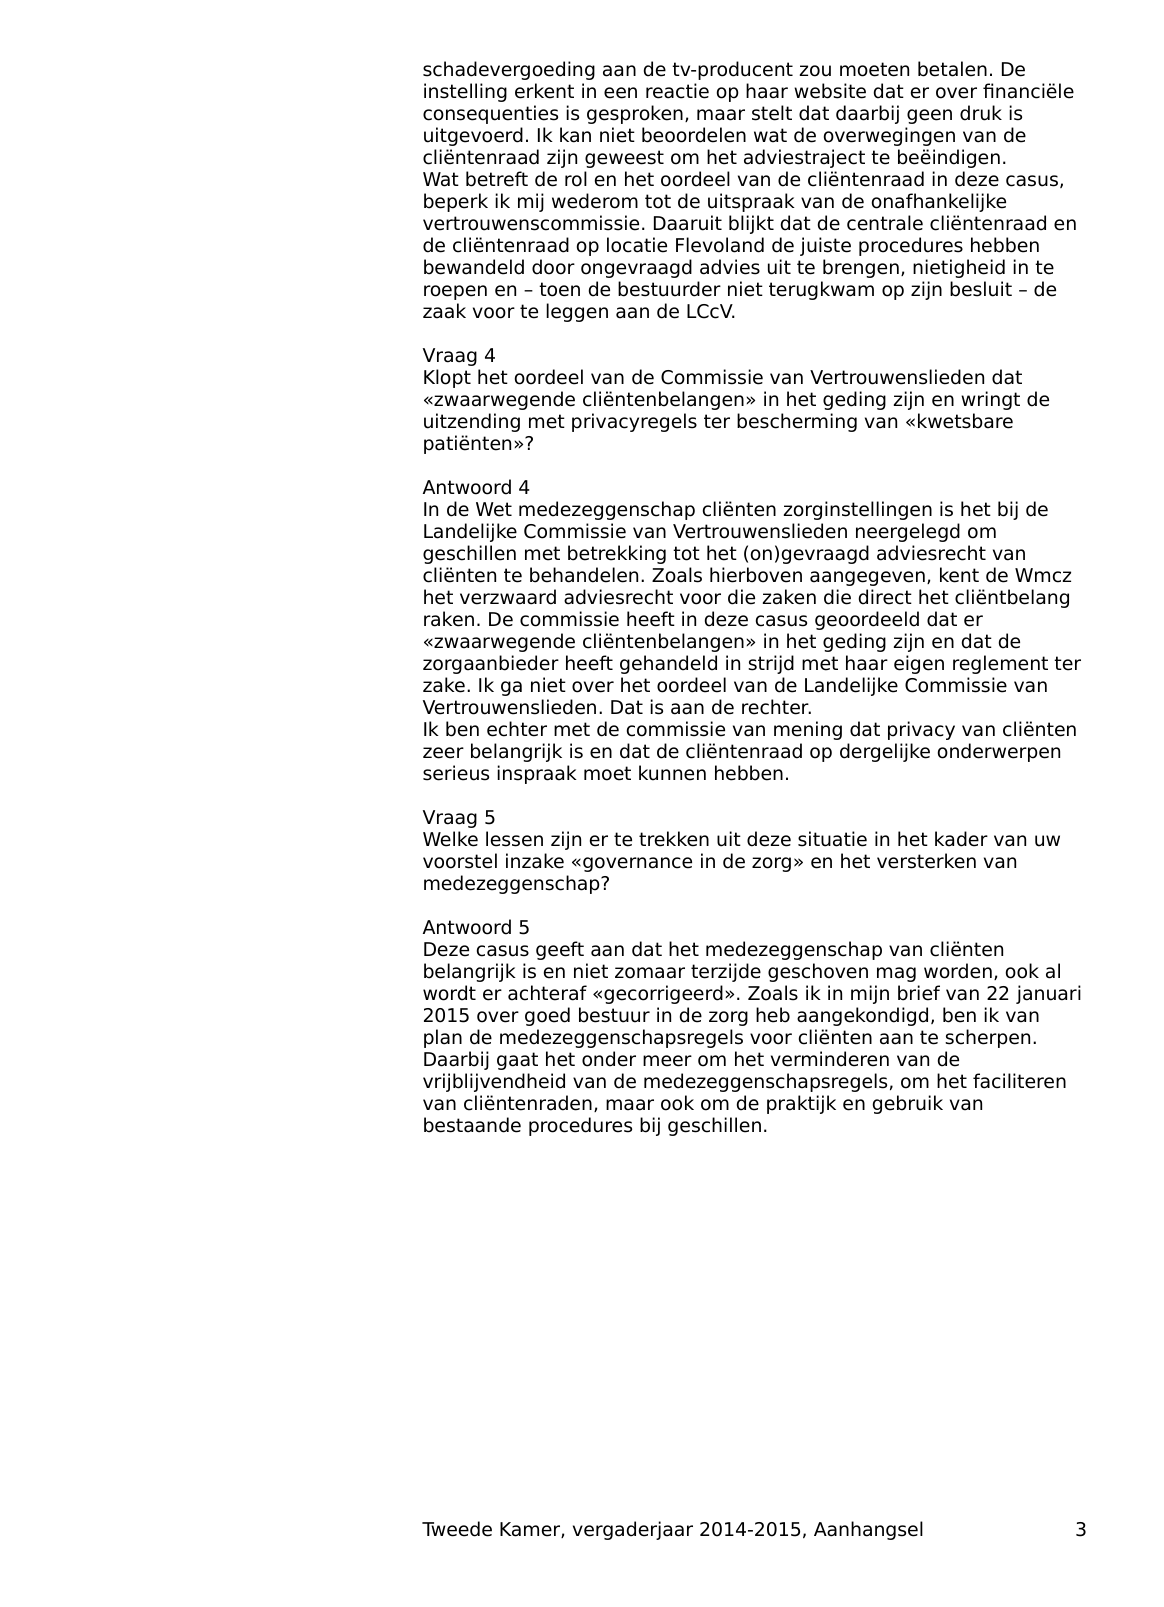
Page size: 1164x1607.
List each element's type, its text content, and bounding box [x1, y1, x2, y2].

text In de Wet medezeggenschap cliënten zorginstellingen is het bij de Landelijke Commissie van Vertrouwenslieden neergelegd om geschillen met betrekking tot het (on)gevraagd adviesrecht van cliënten te behandelen. Zoals hierboven aangegeven, kent de Wmcz het verzwaard adviesrecht voor die zaken die direct het cliëntbelang raken. De commissie heeft in deze casus geoordeeld dat er «zwaarwegende cliëntenbelangen» in het geding zijn en dat de zorgaanbieder heeft gehandeld in strijd met haar eigen reglement ter zake. Ik ga niet over het oordeel van de Landelijke Commissie van Vertrouwenslieden. Dat is aan de rechter. [422, 499, 1087, 719]
text Ik ben echter met de commissie van mening dat privacy van cliënten zeer belangrijk is en dat de cliëntenraad op dergelijke onderwerpen serieus inspraak moet kunnen hebben. [422, 719, 1087, 785]
text Klopt het oordeel van de Commissie van Vertrouwenslieden dat «zwaarwegende cliëntenbelangen» in het geding zijn en wringt de uitzending met privacyregels ter bescherming van «kwetsbare patiënten»? [422, 367, 1087, 455]
text Wat betreft de rol en het oordeel van de cliëntenraad in deze casus, beperk ik mij wederom tot de uitspraak van de onafhankelijke vertrouwenscommissie. Daaruit blijkt dat de centrale cliëntenraad en de cliëntenraad op locatie Flevoland de juiste procedures hebben bewandeld door ongevraagd advies uit te brengen, nietigheid in te roepen en – toen de bestuurder niet terugkwam op zijn besluit – de zaak voor te leggen aan de LCcV. [422, 169, 1087, 323]
text Vraag 5 [422, 807, 1087, 829]
text Deze casus geeft aan dat het medezeggenschap van cliënten belangrijk is en niet zomaar terzijde geschoven mag worden, ook al wordt er achteraf «gecorrigeerd». Zoals ik in mijn brief van 22 januari 2015 over goed bestuur in de zorg heb aangekondigd, ben ik van plan de medezeggenschapsregels voor cliënten aan te scherpen. Daarbij gaat het onder meer om het verminderen van de vrijblijvendheid van de medezeggenschapsregels, om het faciliteren van cliëntenraden, maar ook om de praktijk en gebruik van bestaande procedures bij geschillen. [422, 939, 1087, 1137]
text Antwoord 5 [422, 917, 1087, 939]
text Antwoord 4 [422, 477, 1087, 499]
text Welke lessen zijn er te trekken uit deze situatie in het kader van uw voorstel inzake «governance in de zorg» en het versterken van medezeggenschap? [422, 829, 1087, 895]
text Vraag 4 [422, 345, 1087, 367]
text schadevergoeding aan de tv-producent zou moeten betalen. De instelling erkent in een reactie op haar website dat er over financiële consequenties is gesproken, maar stelt dat daarbij geen druk is uitgevoerd. Ik kan niet beoordelen wat de overwegingen van de cliëntenraad zijn geweest om het adviestraject te beëindigen. [422, 59, 1087, 169]
